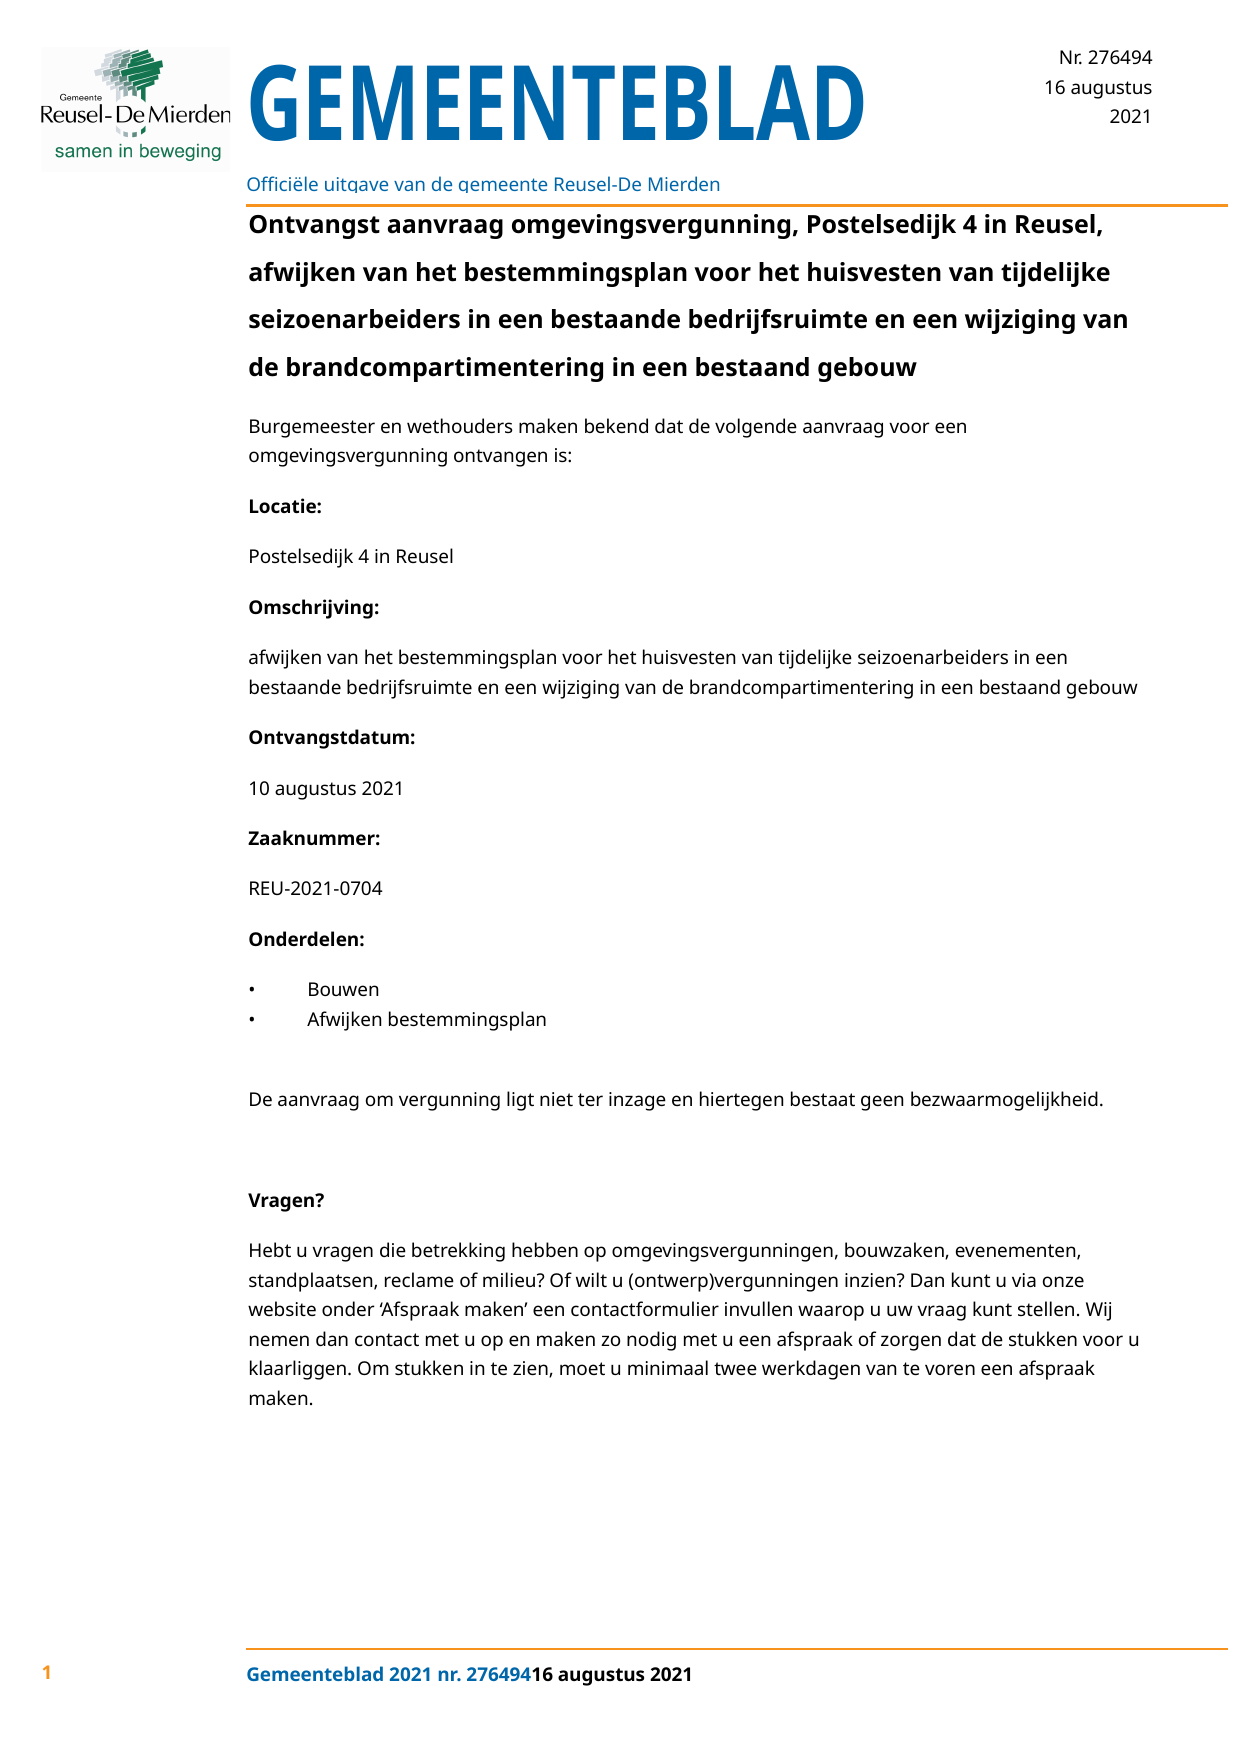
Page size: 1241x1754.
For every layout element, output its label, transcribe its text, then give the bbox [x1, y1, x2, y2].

text Postelsedijk 4 in Reusel [248, 543, 1152, 569]
picture [41, 47, 231, 172]
text afwijken van het bestemmingsplan voor het huisvesten van tijdelijke seizoenarbeiders in een bestaande bedrijfsruimte en een wijziging van de brandcompartimentering in een bestaand gebouw [248, 644, 1152, 700]
text Omschrijving: [248, 594, 1152, 620]
text Burgemeester en wethouders maken bekend dat de volgende aanvraag voor een omgevingsvergunning ontvangen is: [248, 413, 1152, 468]
text Vragen? [248, 1187, 1152, 1213]
text Zaaknummer: [248, 825, 1152, 851]
text Onderdelen: [248, 926, 1152, 952]
text De aanvraag om vergunning ligt niet ter inzage en hiertegen bestaat geen bezwaarmogelijkheid. [248, 1086, 1152, 1112]
text REU-2021-0704 [248, 876, 1152, 901]
text Hebt u vragen die betrekking hebben op omgevingsvergunningen, bouwzaken, evenementen, standplaatsen, reclame of milieu? Of wilt u (ontwerp)vergunningen inzien? Dan kunt u via onze website onder ‘Afspraak maken’ een contactformulier invullen waarop u uw vraag kunt stellen. Wij nemen dan contact met u op en maken zo nodig met u een afspraak of zorgen dat de stukken voor u klaarliggen. Om stukken in te zien, moet u minimaal twee werkdagen van te voren een afspraak maken. [248, 1237, 1152, 1411]
text 10 augustus 2021 [248, 775, 1152, 801]
text Ontvangstdatum: [248, 724, 1152, 750]
text Ontvangst aanvraag omgevingsvergunning, Postelsedijk 4 in Reusel, afwijken van het bestemmingsplan voor het huisvesten van tijdelijke seizoenarbeiders in een bestaande bedrijfsruimte en een wijziging van de brandcompartimentering in een bestaand gebouw [248, 207, 1152, 384]
list Bouwen [248, 976, 1152, 1002]
text Locatie: [248, 493, 1152, 519]
list Afwijken bestemmingsplan [248, 1006, 1152, 1032]
